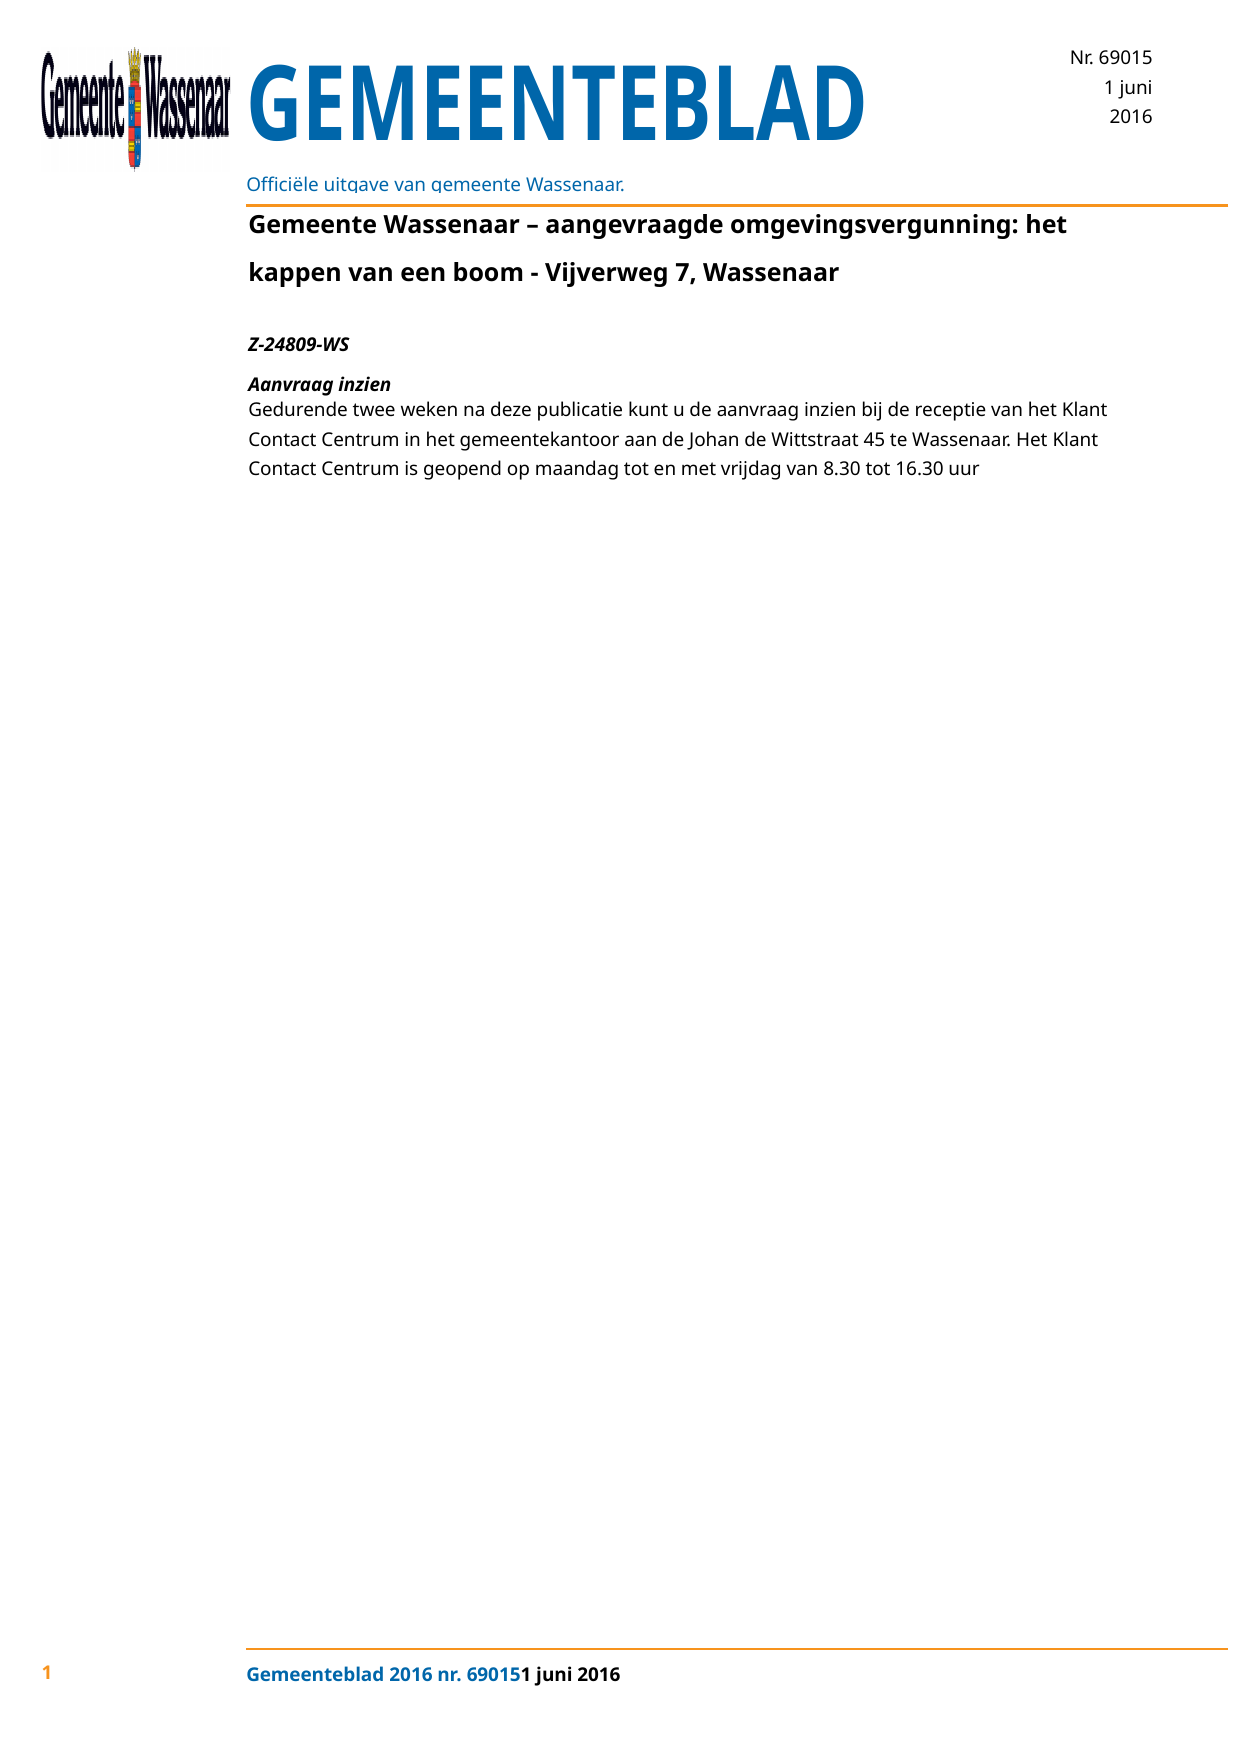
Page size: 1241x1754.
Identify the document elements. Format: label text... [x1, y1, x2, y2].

text Gedurende twee weken na deze publicatie kunt u de aanvraag inzien bij de receptie van het Klant Contact Centrum in het gemeentekantoor aan de Johan de Wittstraat 45 te Wassenaar. Het Klant Contact Centrum is geopend op maandag tot en met vrijdag van 8.30 tot 16.30 uur [248, 396, 1152, 481]
text Aanvraag inzien [248, 371, 1152, 396]
text Z-24809-WS [248, 331, 1152, 357]
picture [41, 47, 231, 172]
text Gemeente Wassenaar – aangevraagde omgevingsvergunning: het kappen van een boom - Vijverweg 7, Wassenaar [248, 207, 1152, 288]
